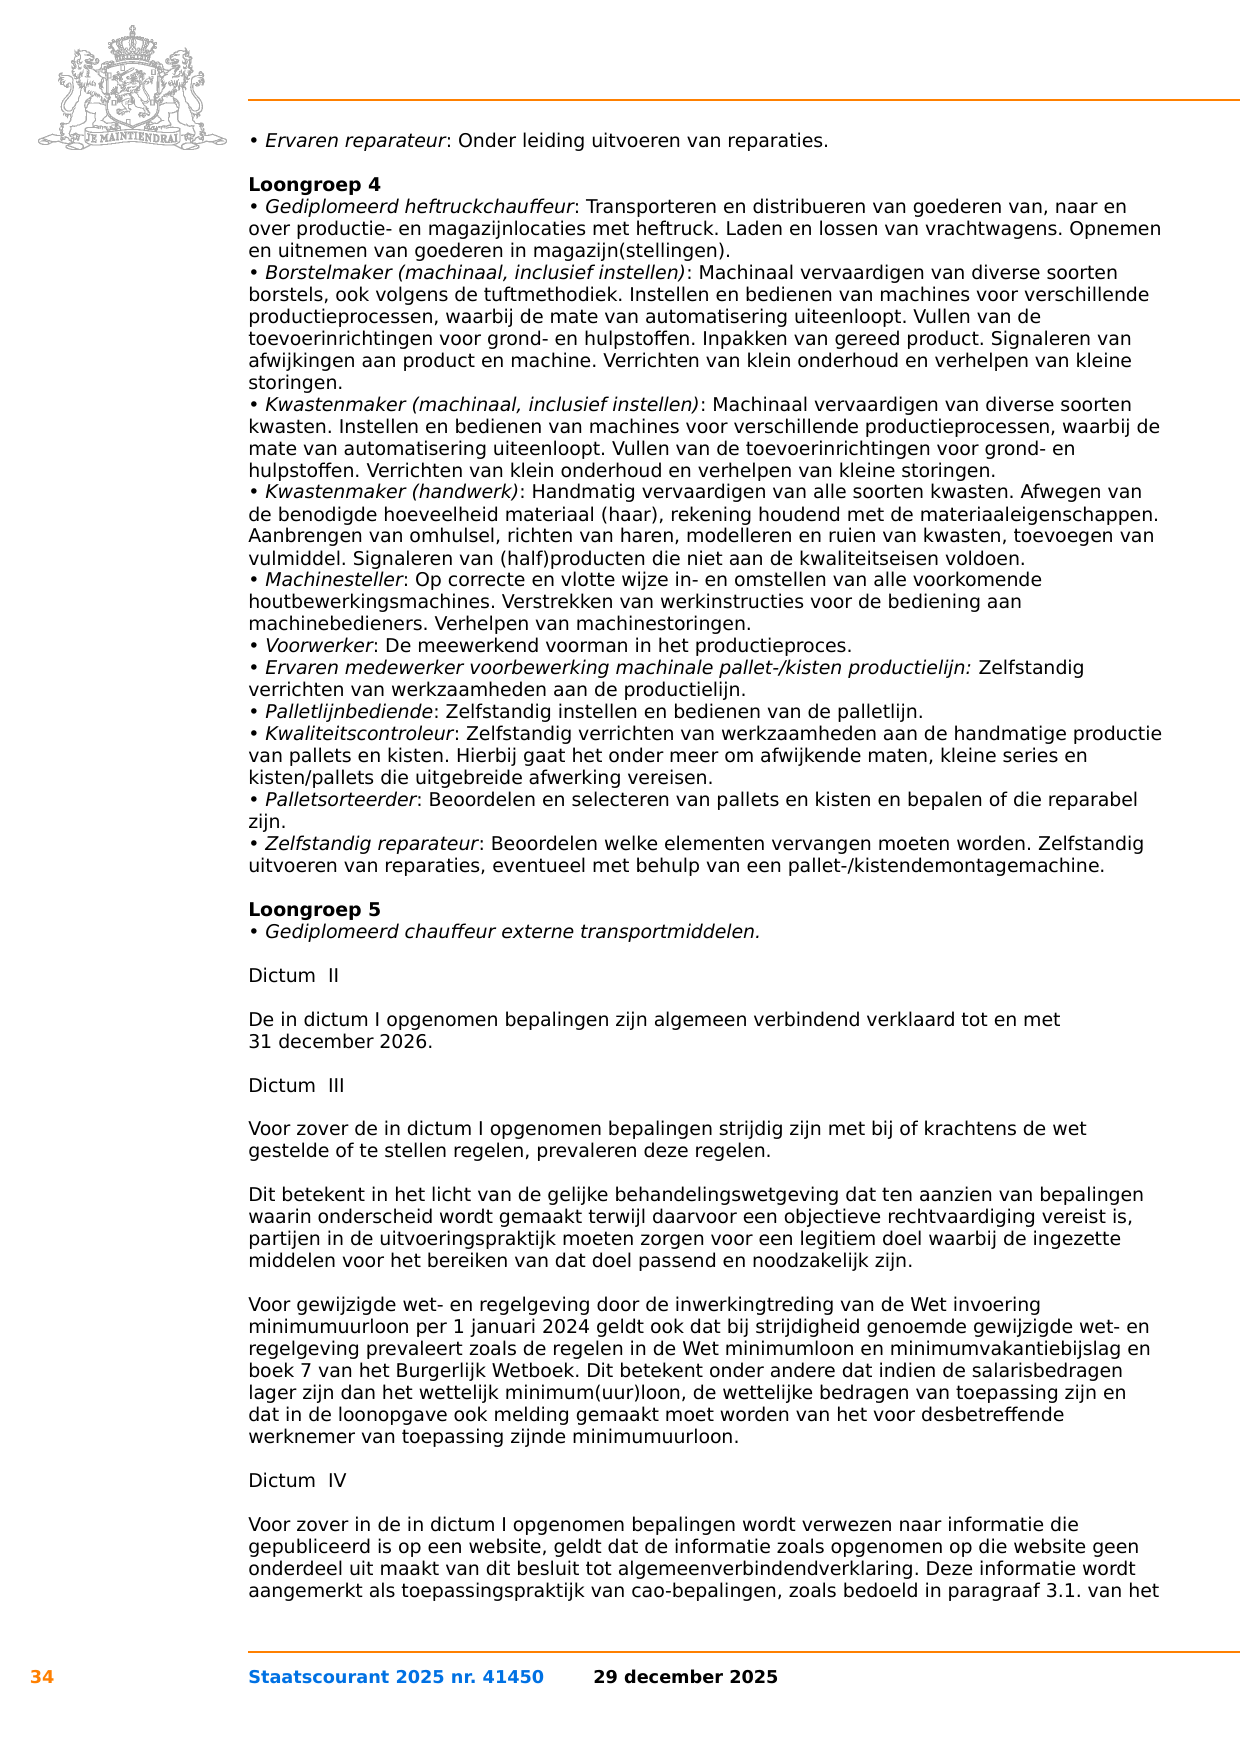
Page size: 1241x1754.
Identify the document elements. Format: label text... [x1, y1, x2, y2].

text • Gediplomeerd heftruckchauffeur: Transporteren en distribueren van goederen van, naar en over productie- en magazijnlocaties met heftruck. Laden en lossen van vrachtwagens. Opnemen en uitnemen van goederen in magazijn(stellingen). [248, 196, 1163, 262]
subtitle Loongroep 4 [248, 174, 1163, 196]
text • Palletsorteerder: Beoordelen en selecteren van pallets en kisten en bepalen of die reparabel zijn. [248, 789, 1163, 833]
text • Kwastenmaker (machinaal, inclusief instellen): Machinaal vervaardigen van diverse soorten kwasten. Instellen en bedienen van machines voor verschillende productieprocessen, waarbij de mate van automatisering uiteenloopt. Vullen van de toevoerinrichtingen voor grond- en hulpstoffen. Verrichten van klein onderhoud en verhelpen van kleine storingen. [248, 393, 1163, 481]
text Voor zover de in dictum I opgenomen bepalingen strijdig zijn met bij of krachtens de wet gestelde of te stellen regelen, prevaleren deze regelen. [248, 1118, 1163, 1162]
subtitle Loongroep 5 [248, 899, 1163, 921]
text Dictum IV [248, 1470, 1163, 1492]
text • Kwaliteitscontroleur: Zelfstandig verrichten van werkzaamheden aan de handmatige productie van pallets en kisten. Hierbij gaat het onder meer om afwijkende maten, kleine series en kisten/pallets die uitgebreide afwerking vereisen. [248, 723, 1163, 789]
text Dit betekent in het licht van de gelijke behandelingswetgeving dat ten aanzien van bepalingen waarin onderscheid wordt gemaakt terwijl daarvoor een objectieve rechtvaardiging vereist is, partijen in de uitvoeringspraktijk moeten zorgen voor een legitiem doel waarbij de ingezette middelen voor het bereiken van dat doel passend en noodzakelijk zijn. [248, 1184, 1163, 1272]
text • Gediplomeerd chauffeur externe transportmiddelen. [248, 921, 1163, 943]
picture [38, 25, 227, 150]
text • Voorwerker: De meewerkend voorman in het productieproces. [248, 635, 1163, 657]
text • Ervaren medewerker voorbewerking machinale pallet-/kisten productielijn: Zelfstandig verrichten van werkzaamheden aan de productielijn. [248, 657, 1163, 701]
text Dictum III [248, 1074, 1163, 1096]
text • Kwastenmaker (handwerk): Handmatig vervaardigen van alle soorten kwasten. Afwegen van de benodigde hoeveelheid materiaal (haar), rekening houdend met de materiaaleigenschappen. Aanbrengen van omhulsel, richten van haren, modelleren en ruien van kwasten, toevoegen van vulmiddel. Signaleren van (half)producten die niet aan de kwaliteitseisen voldoen. [248, 481, 1163, 569]
text • Zelfstandig reparateur: Beoordelen welke elementen vervangen moeten worden. Zelfstandig uitvoeren van reparaties, eventueel met behulp van een pallet-/kistendemontagemachine. [248, 833, 1163, 877]
text Dictum II [248, 965, 1163, 987]
text • Borstelmaker (machinaal, inclusief instellen): Machinaal vervaardigen van diverse soorten borstels, ook volgens de tuftmethodiek. Instellen en bedienen van machines voor verschillende productieprocessen, waarbij de mate van automatisering uiteenloopt. Vullen van de toevoerinrichtingen voor grond- en hulpstoffen. Inpakken van gereed product. Signaleren van afwijkingen aan product en machine. Verrichten van klein onderhoud en verhelpen van kleine storingen. [248, 262, 1163, 393]
text • Ervaren reparateur: Onder leiding uitvoeren van reparaties. [248, 130, 1163, 152]
text Voor gewijzigde wet- en regelgeving door de inwerkingtreding van de Wet invoering minimumuurloon per 1 januari 2024 geldt ook dat bij strijdigheid genoemde gewijzigde wet- en regelgeving prevaleert zoals de regelen in de Wet minimumloon en minimumvakantiebijslag en boek 7 van het Burgerlijk Wetboek. Dit betekent onder andere dat indien de salarisbedragen lager zijn dan het wettelijk minimum(uur)loon, de wettelijke bedragen van toepassing zijn en dat in de loonopgave ook melding gemaakt moet worden van het voor desbetreffende werknemer van toepassing zijnde minimumuurloon. [248, 1294, 1163, 1448]
text De in dictum I opgenomen bepalingen zijn algemeen verbindend verklaard tot en met 31 december 2026. [248, 1009, 1163, 1053]
text • Palletlijnbediende: Zelfstandig instellen en bedienen van de palletlijn. [248, 701, 1163, 723]
text • Machinesteller: Op correcte en vlotte wijze in- en omstellen van alle voorkomende houtbewerkingsmachines. Verstrekken van werkinstructies voor de bediening aan machinebedieners. Verhelpen van machinestoringen. [248, 569, 1163, 635]
text Voor zover in de in dictum I opgenomen bepalingen wordt verwezen naar informatie die gepubliceerd is op een website, geldt dat de informatie zoals opgenomen op die website geen onderdeel uit maakt van dit besluit tot algemeenverbindendverklaring. Deze informatie wordt aangemerkt als toepassingspraktijk van cao-bepalingen, zoals bedoeld in paragraaf 3.1. van het [248, 1513, 1163, 1601]
